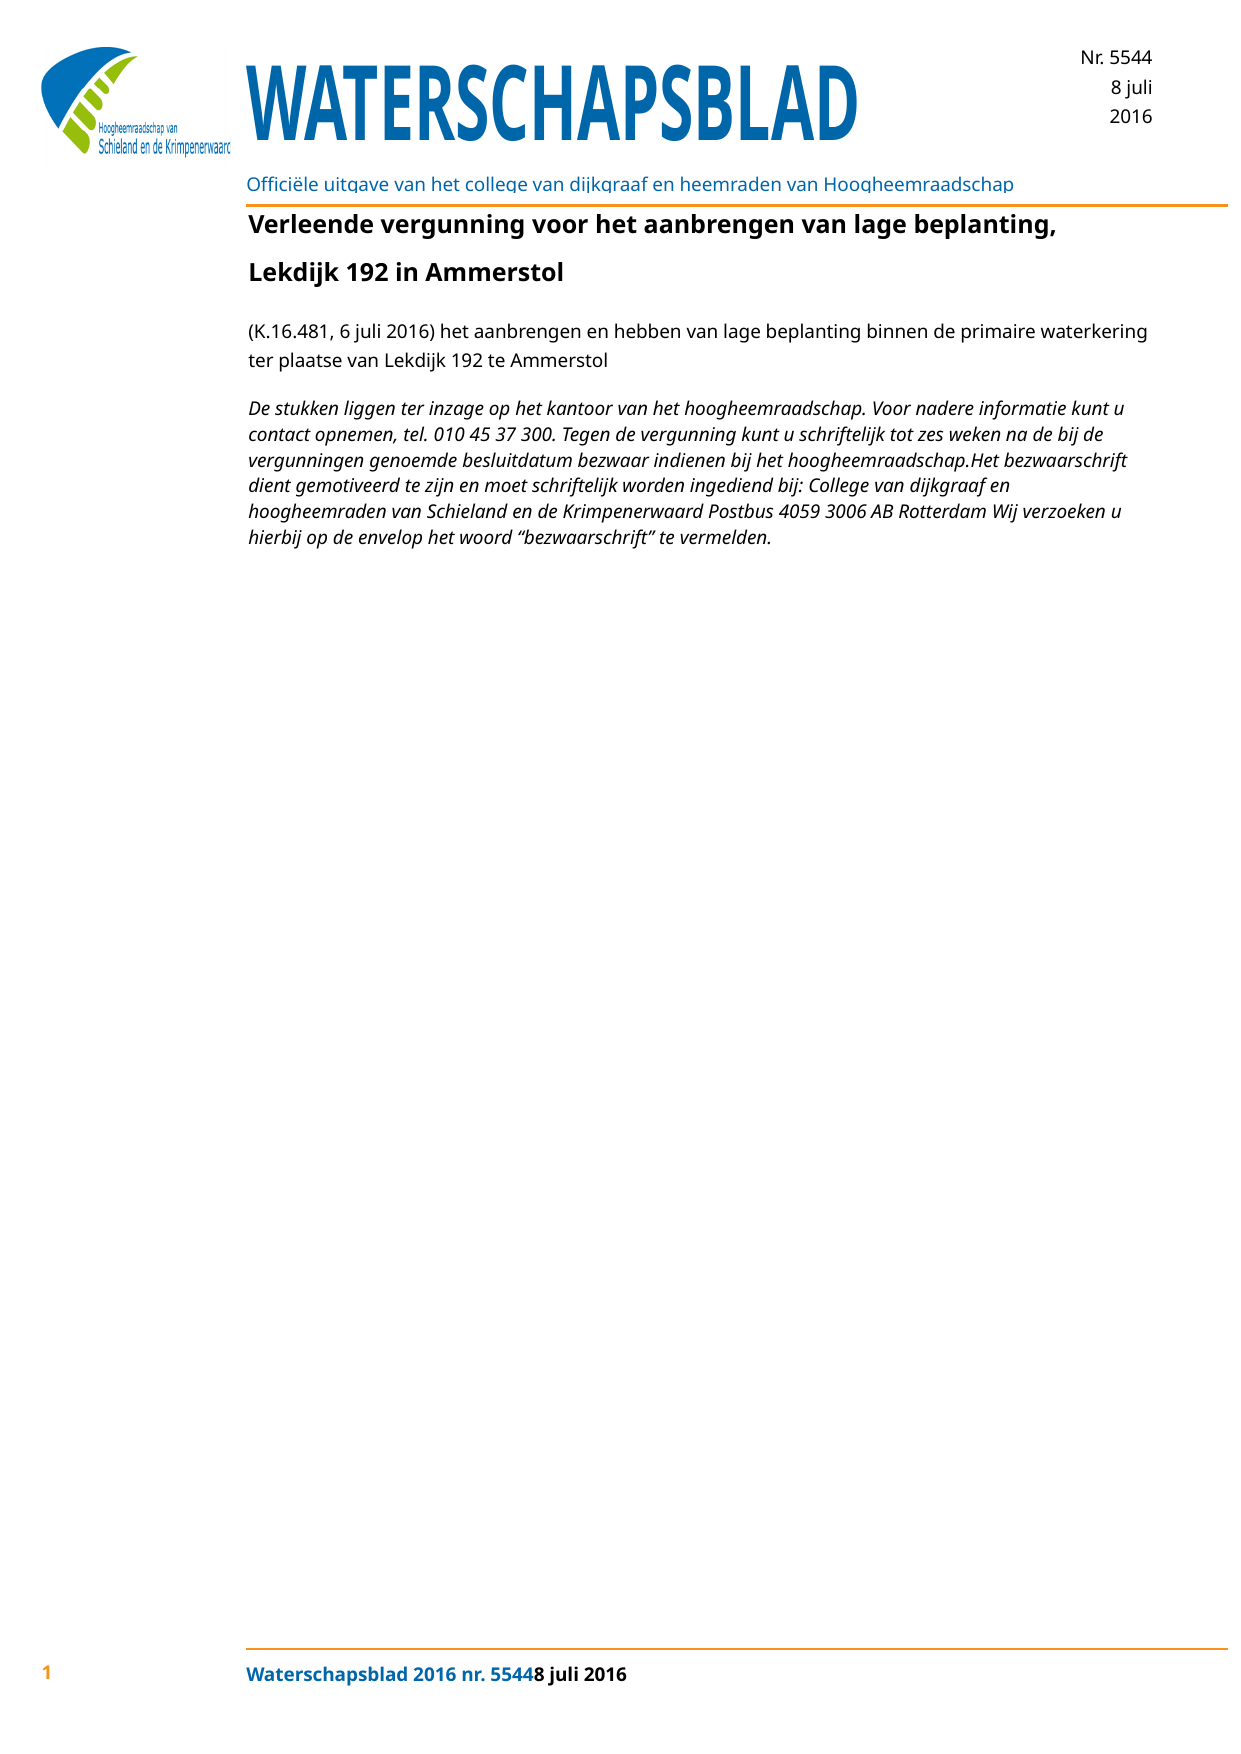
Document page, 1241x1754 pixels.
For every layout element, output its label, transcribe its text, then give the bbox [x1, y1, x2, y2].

text Verleende vergunning voor het aanbrengen van lage beplanting, Lekdijk 192 in Ammerstol [248, 207, 1152, 288]
picture [41, 47, 231, 172]
text (K.16.481, 6 juli 2016) het aanbrengen en hebben van lage beplanting binnen de primaire waterkering ter plaatse van Lekdijk 192 te Ammerstol [248, 318, 1152, 373]
text De stukken liggen ter inzage op het kantoor van het hoogheemraadschap. Voor nadere informatie kunt u contact opnemen, tel. 010 45 37 300. Tegen de vergunning kunt u schriftelijk tot zes weken na de bij de vergunningen genoemde besluitdatum bezwaar indienen bij het hoogheemraadschap.Het bezwaarschrift dient gemotiveerd te zijn en moet schriftelijk worden ingediend bij: College van dijkgraaf en hoogheemraden van Schieland en de Krimpenerwaard Postbus 4059 3006 AB Rotterdam Wij verzoeken u hierbij op de envelop het woord “bezwaarschrift” te vermelden. [248, 395, 1152, 550]
